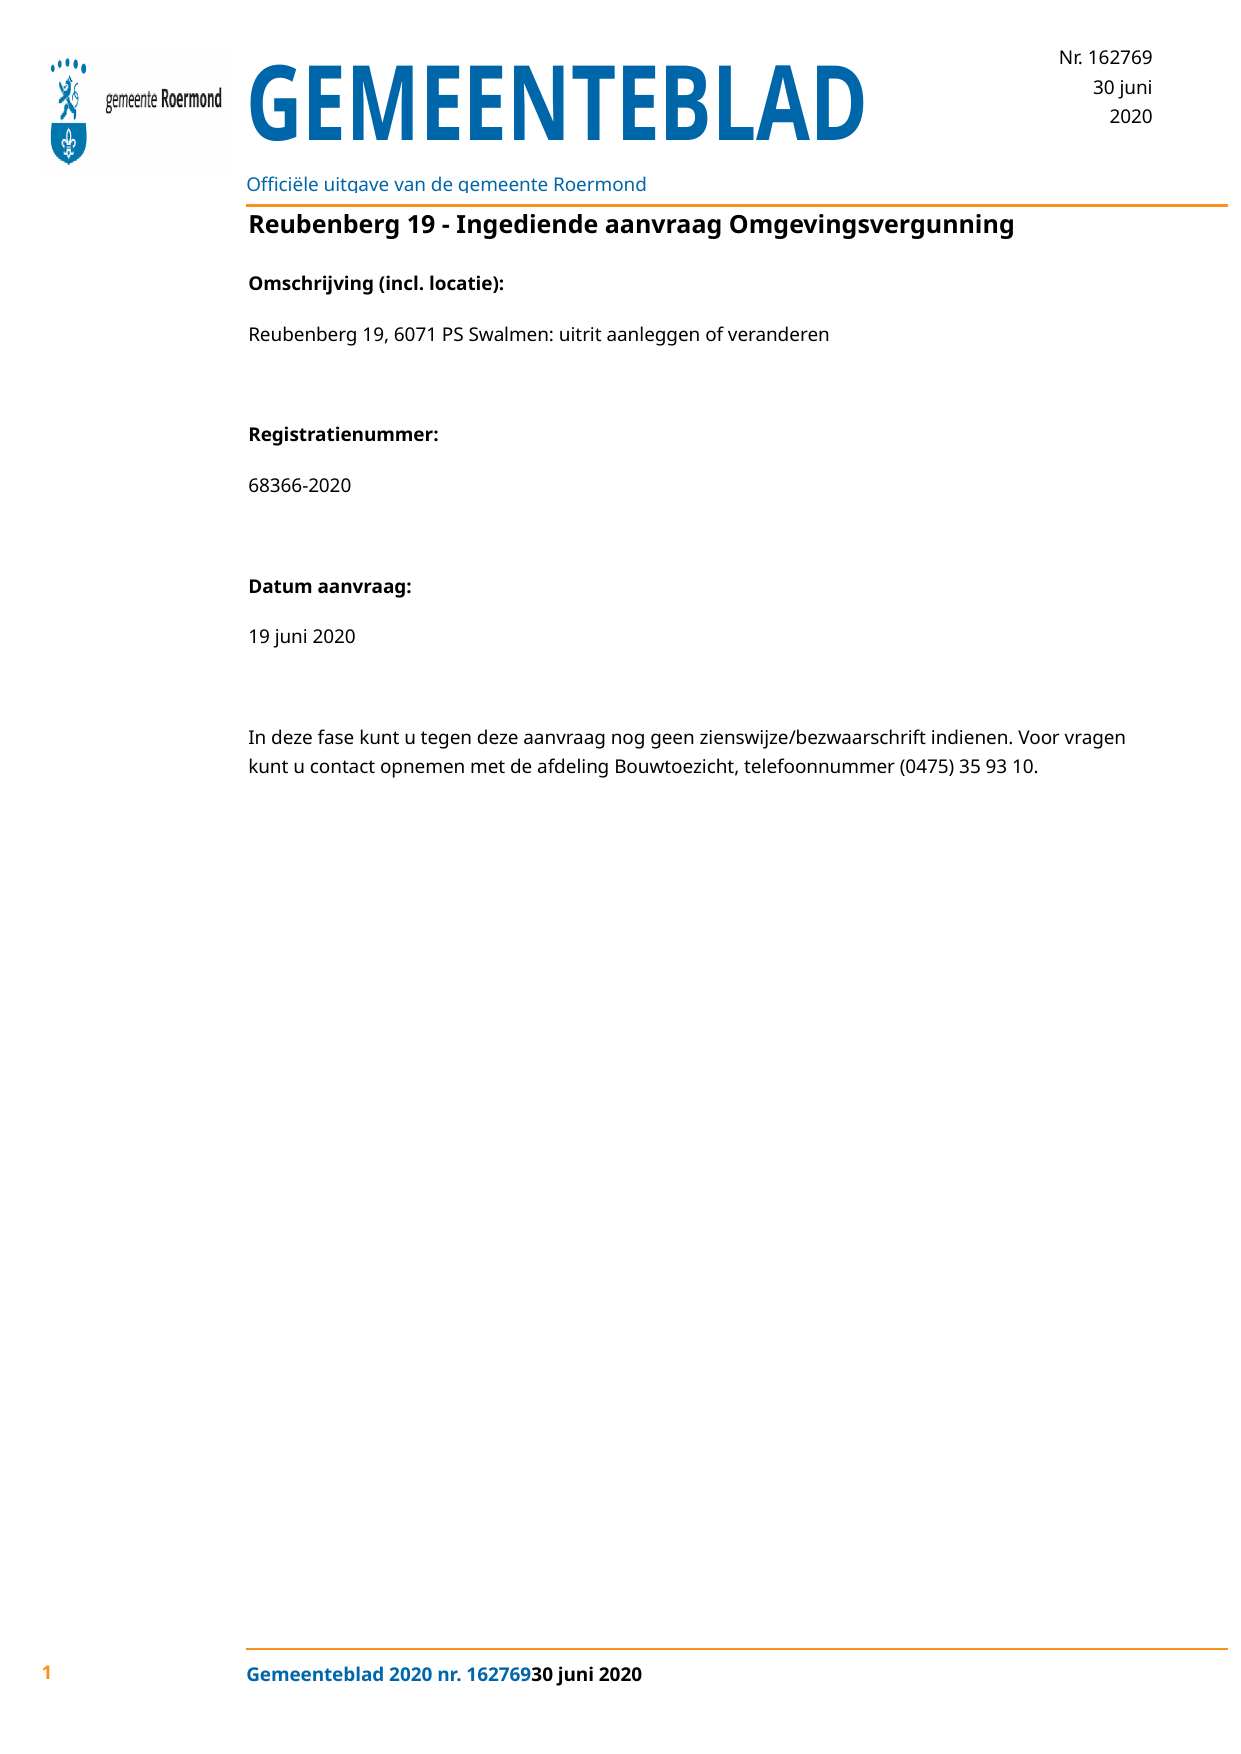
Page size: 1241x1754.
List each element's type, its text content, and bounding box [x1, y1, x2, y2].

text Reubenberg 19, 6071 PS Swalmen: uitrit aanleggen of veranderen [248, 321, 1152, 346]
text Omschrijving (incl. locatie): [248, 270, 1152, 296]
text In deze fase kunt u tegen deze aanvraag nog geen zienswijze/bezwaarschrift indienen. Voor vragen kunt u contact opnemen met de afdeling Bouwtoezicht, telefoonnummer (0475) 35 93 10. [248, 724, 1152, 779]
text 68366-2020 [248, 472, 1152, 498]
text Reubenberg 19 - Ingediende aanvraag Omgevingsvergunning [248, 207, 1152, 241]
picture [41, 47, 231, 172]
text 19 juni 2020 [248, 623, 1152, 649]
text Registratienummer: [248, 422, 1152, 447]
text Datum aanvraag: [248, 573, 1152, 598]
